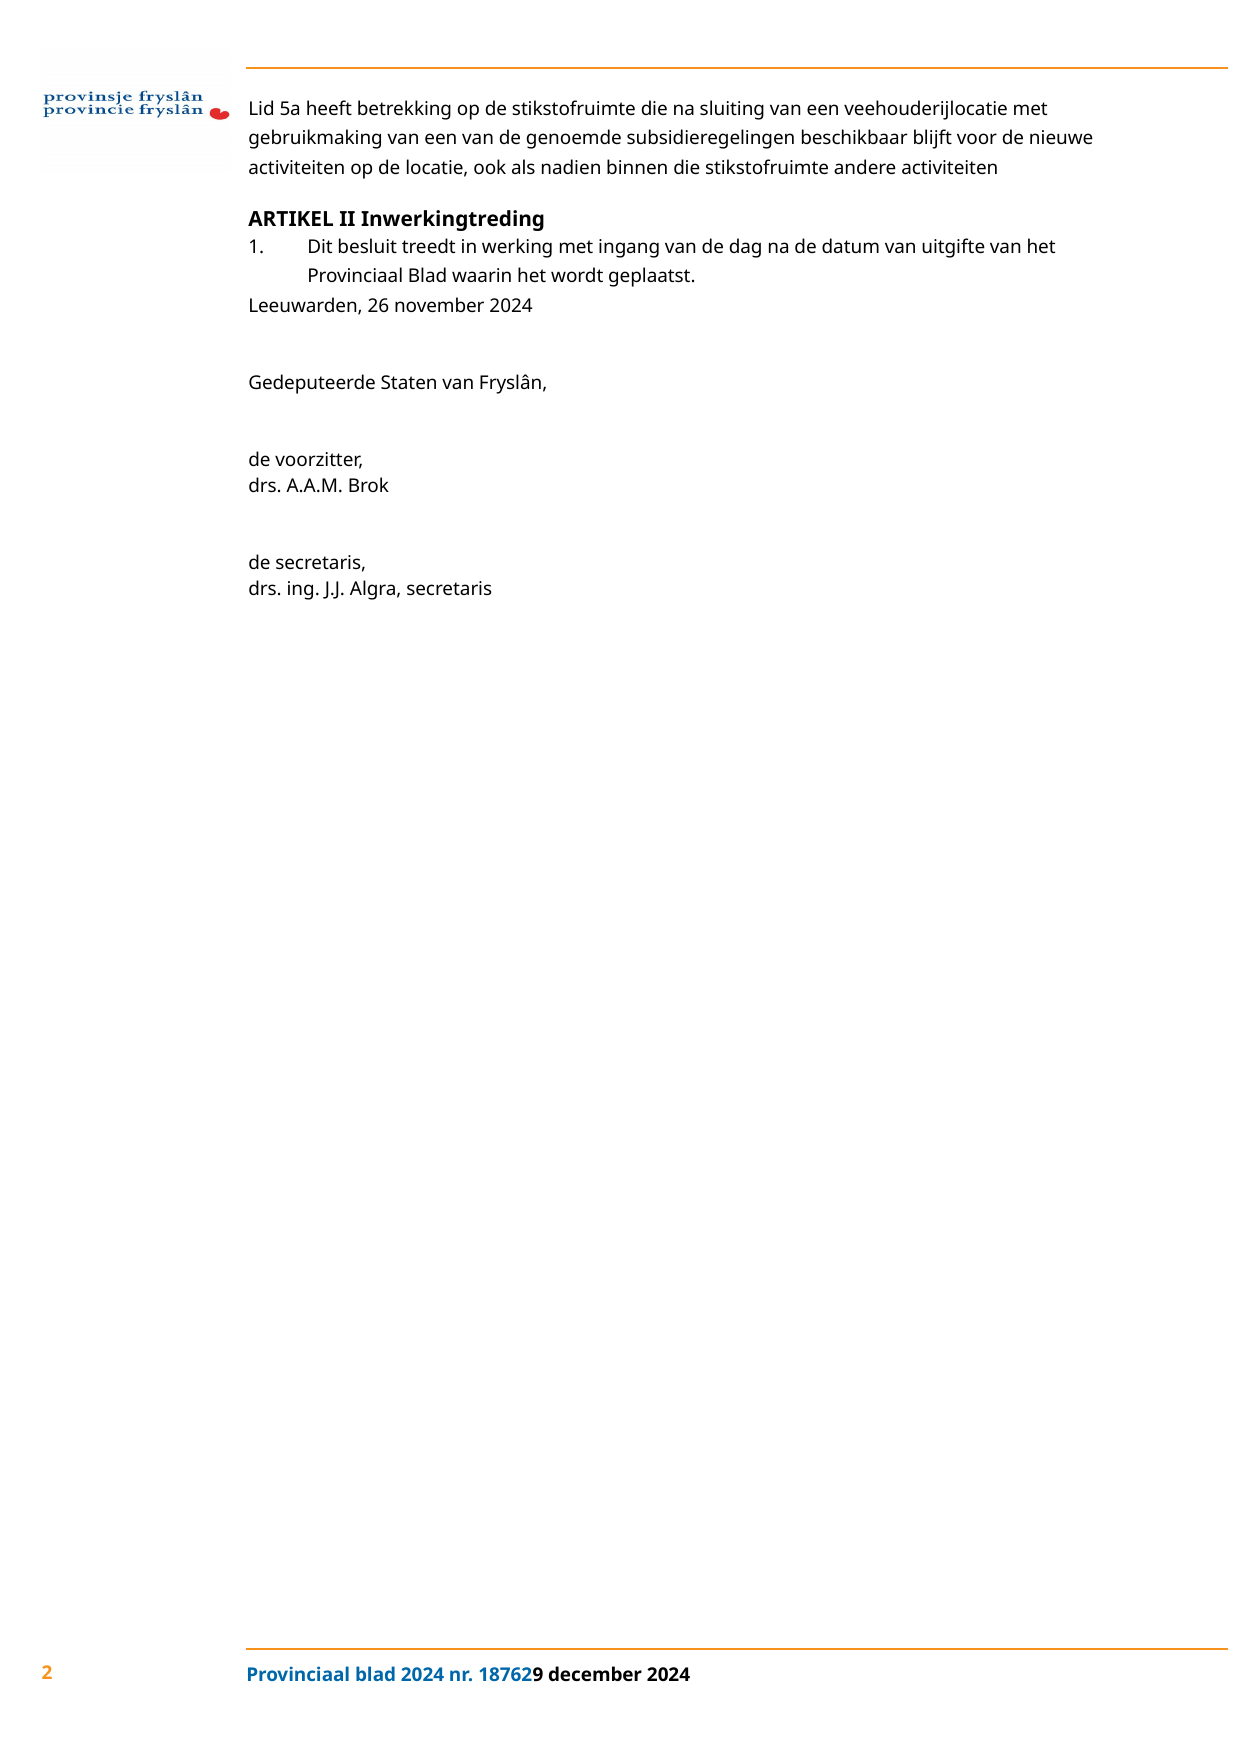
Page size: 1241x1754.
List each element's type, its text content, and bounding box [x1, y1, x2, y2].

text de secretaris, [248, 549, 1152, 575]
text Lid 5a heeft betrekking op de stikstofruimte die na sluiting van een veehouderijlocatie met gebruikmaking van een van de genoemde subsidieregelingen beschikbaar blijft voor de nieuwe activiteiten op de locatie, ook als nadien binnen die stikstofruimte andere activiteiten [248, 95, 1152, 180]
text de voorzitter, [248, 446, 1152, 472]
text ARTIKEL II Inwerkingtreding [248, 204, 1152, 233]
list Dit besluit treedt in werking met ingang van de dag na de datum van uitgifte van het Provinciaal Blad waarin het wordt geplaatst. [248, 233, 1152, 288]
text Leeuwarden, 26 november 2024 [248, 292, 1152, 318]
text drs. A.A.M. Brok [248, 472, 1152, 498]
picture [41, 47, 231, 172]
text drs. ing. J.J. Algra, secretaris [248, 575, 1152, 601]
text Gedeputeerde Staten van Fryslân, [248, 369, 1152, 395]
